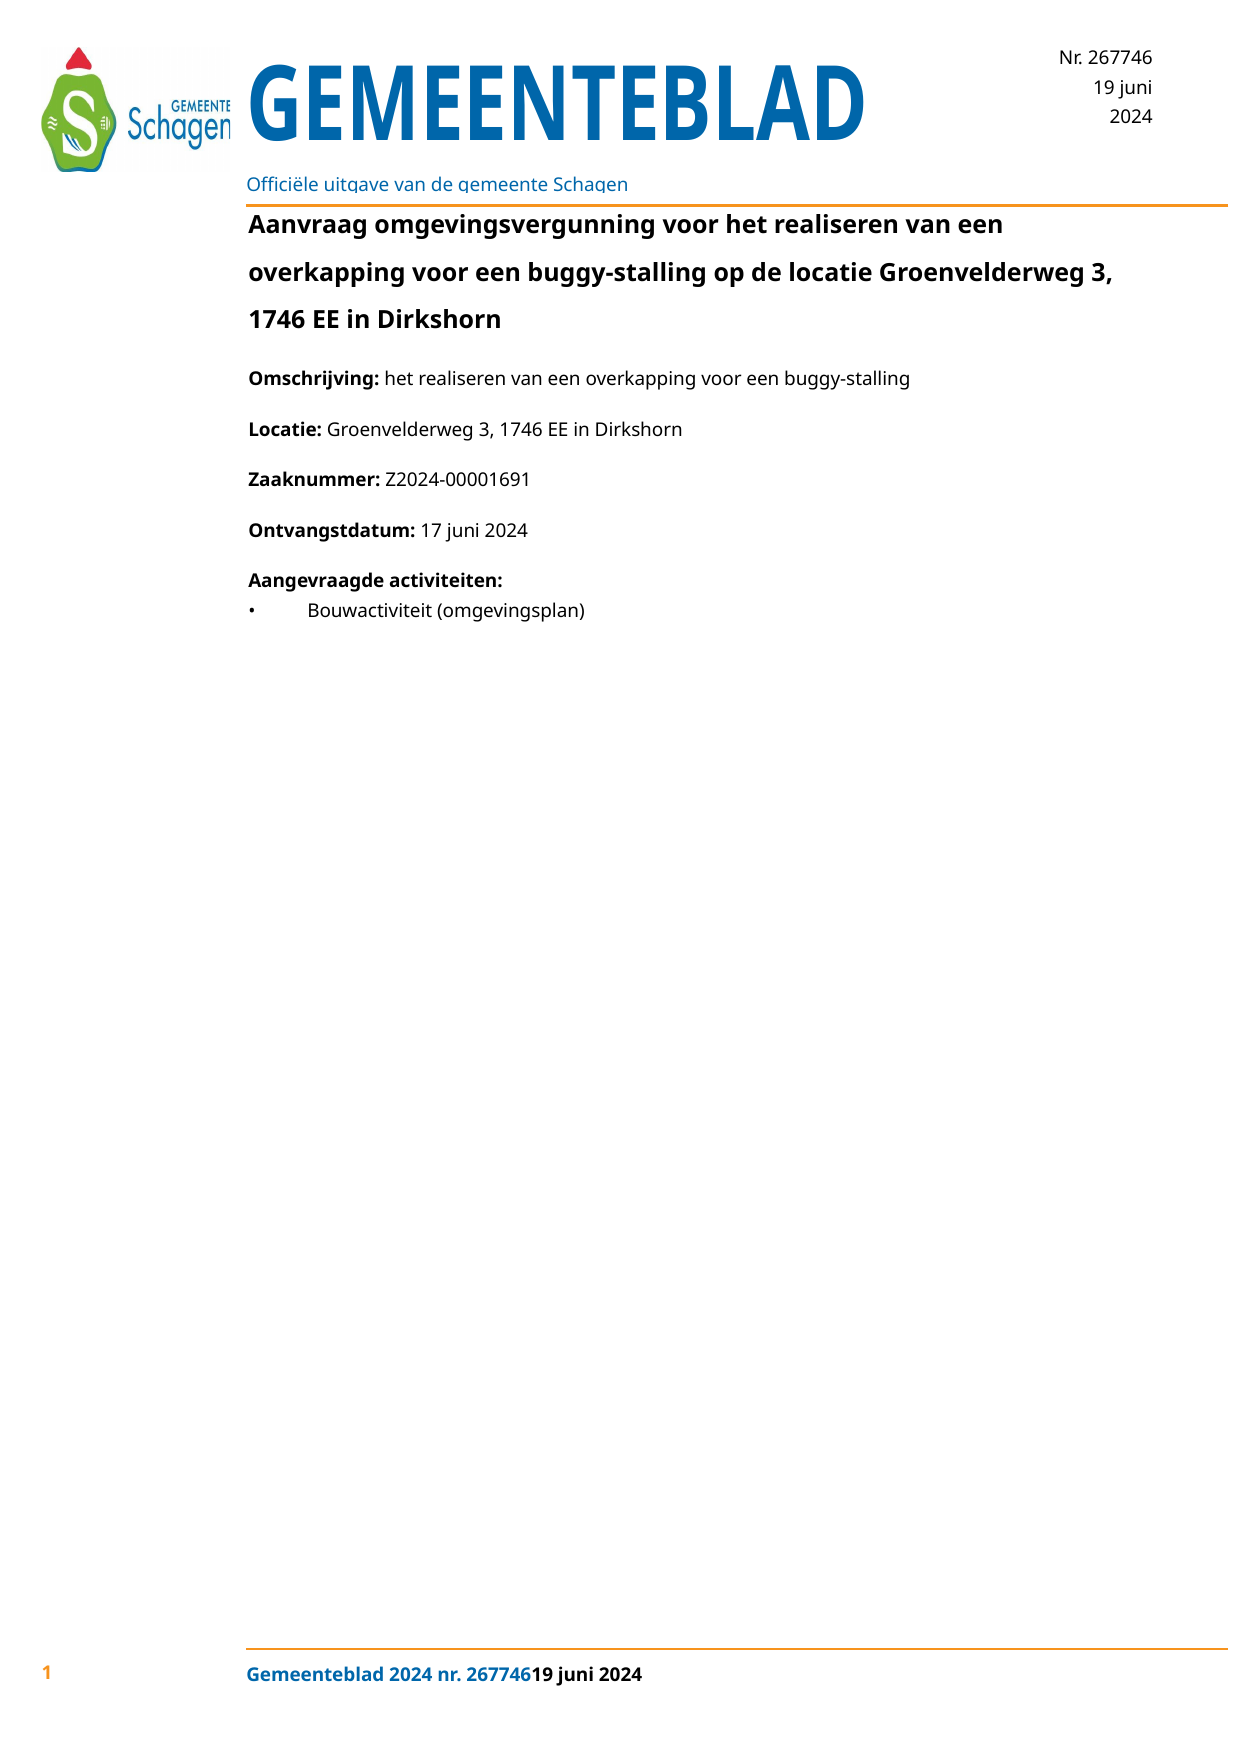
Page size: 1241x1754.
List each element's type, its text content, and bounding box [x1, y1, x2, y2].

text Aanvraag omgevingsvergunning voor het realiseren van een overkapping voor een buggy-stalling op de locatie Groenvelderweg 3, 1746 EE in Dirkshorn [248, 207, 1152, 336]
list Bouwactiviteit (omgevingsplan) [248, 597, 1152, 622]
picture [41, 47, 231, 172]
text Zaaknummer: Z2024-00001691 [248, 466, 1152, 492]
text Aangevraagde activiteiten: [248, 567, 1152, 593]
text Ontvangstdatum: 17 juni 2024 [248, 517, 1152, 542]
text Locatie: Groenvelderweg 3, 1746 EE in Dirkshorn [248, 416, 1152, 442]
text Omschrijving: het realiseren van een overkapping voor een buggy-stalling [248, 366, 1152, 391]
